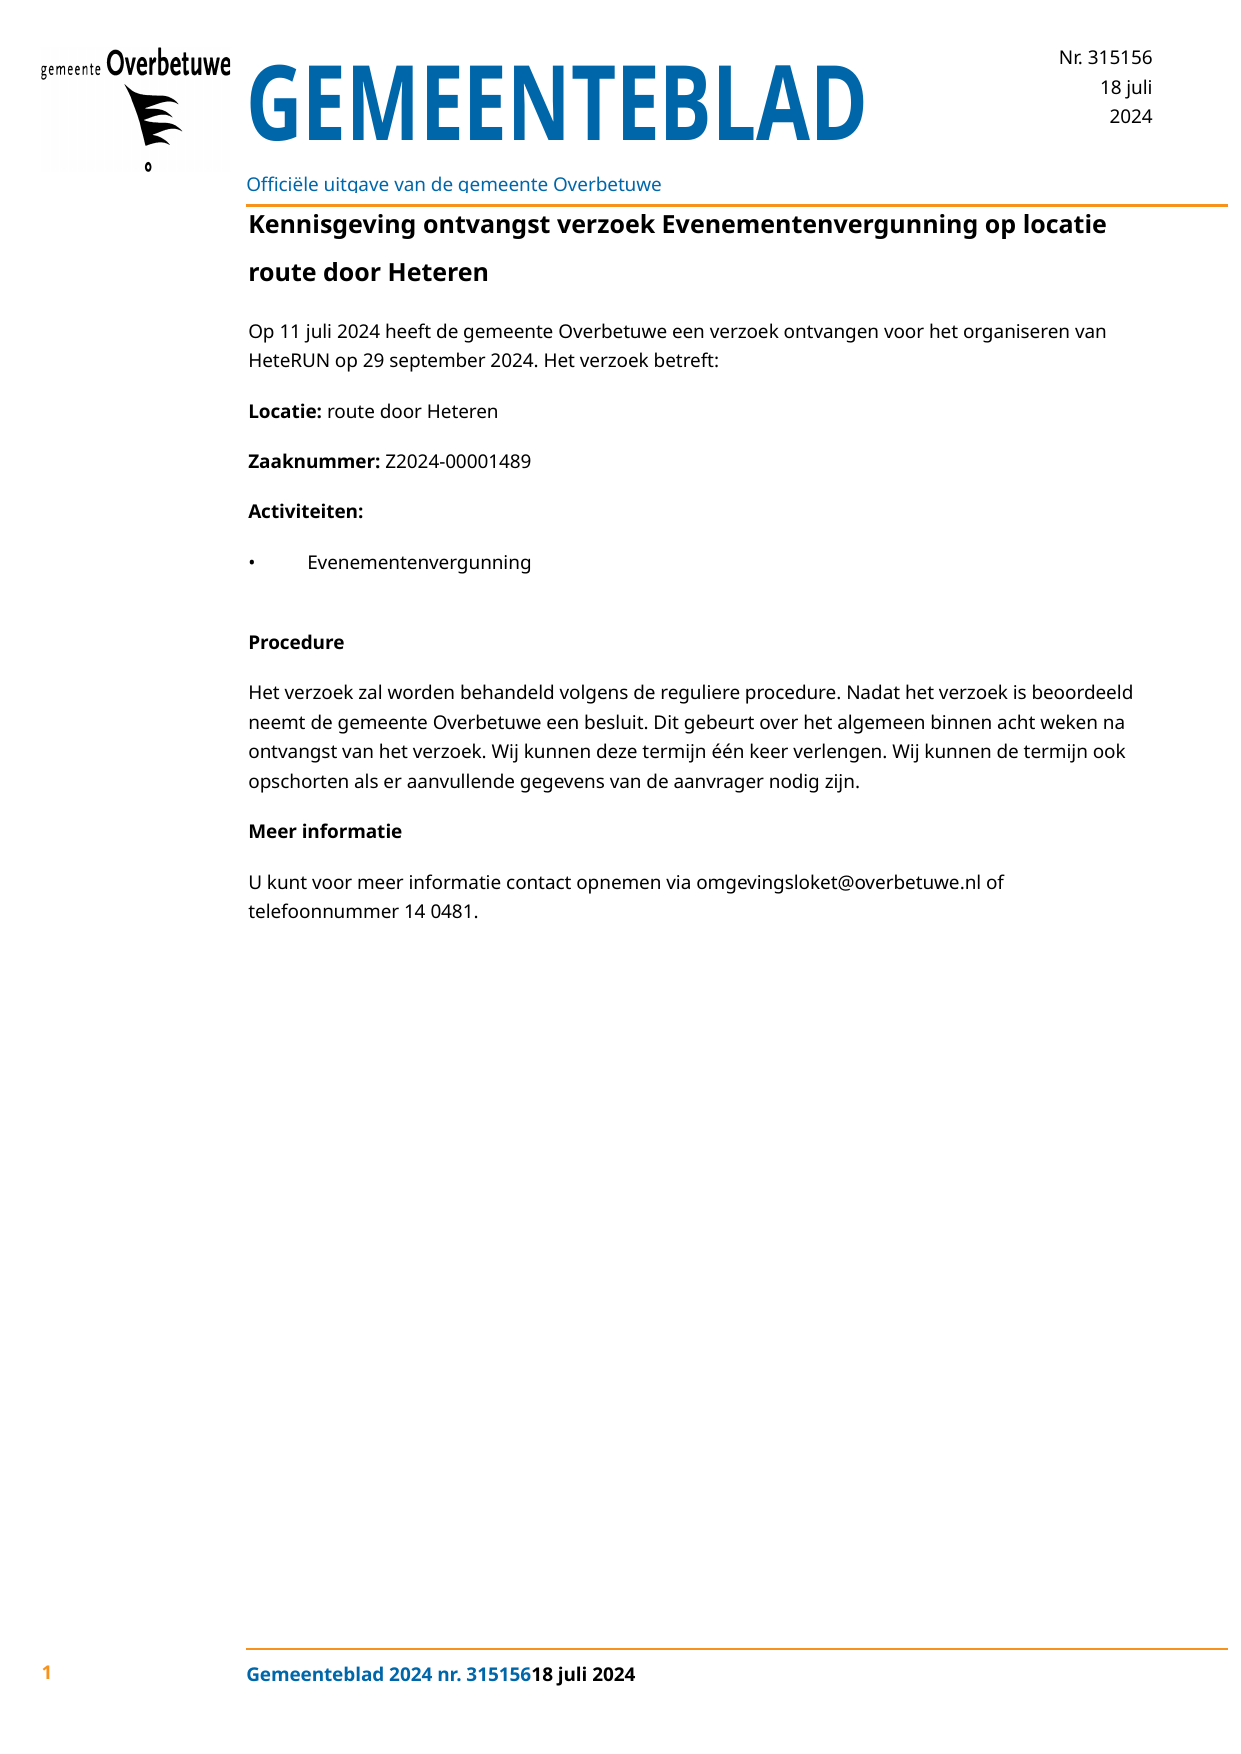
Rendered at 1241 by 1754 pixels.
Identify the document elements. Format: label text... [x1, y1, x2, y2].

text Meer informatie [248, 819, 1152, 844]
text Het verzoek zal worden behandeld volgens de reguliere procedure. Nadat het verzoek is beoordeeld neemt de gemeente Overbetuwe een besluit. Dit gebeurt over het algemeen binnen acht weken na ontvangst van het verzoek. Wij kunnen deze termijn één keer verlengen. Wij kunnen de termijn ook opschorten als er aanvullende gegevens van de aanvrager nodig zijn. [248, 679, 1152, 794]
picture [41, 47, 231, 172]
text Locatie: route door Heteren [248, 398, 1152, 424]
text Activiteiten: [248, 499, 1152, 524]
text Op 11 juli 2024 heeft de gemeente Overbetuwe een verzoek ontvangen voor het organiseren van HeteRUN op 29 september 2024. Het verzoek betreft: [248, 318, 1152, 373]
text Procedure [248, 629, 1152, 655]
text U kunt voor meer informatie contact opnemen via omgevingsloket@overbetuwe.nl of telefoonnummer 14 0481. [248, 869, 1152, 924]
text Zaaknummer: Z2024-00001489 [248, 448, 1152, 474]
text Kennisgeving ontvangst verzoek Evenementenvergunning op locatie route door Heteren [248, 207, 1152, 288]
list Evenementenvergunning [248, 549, 1152, 575]
